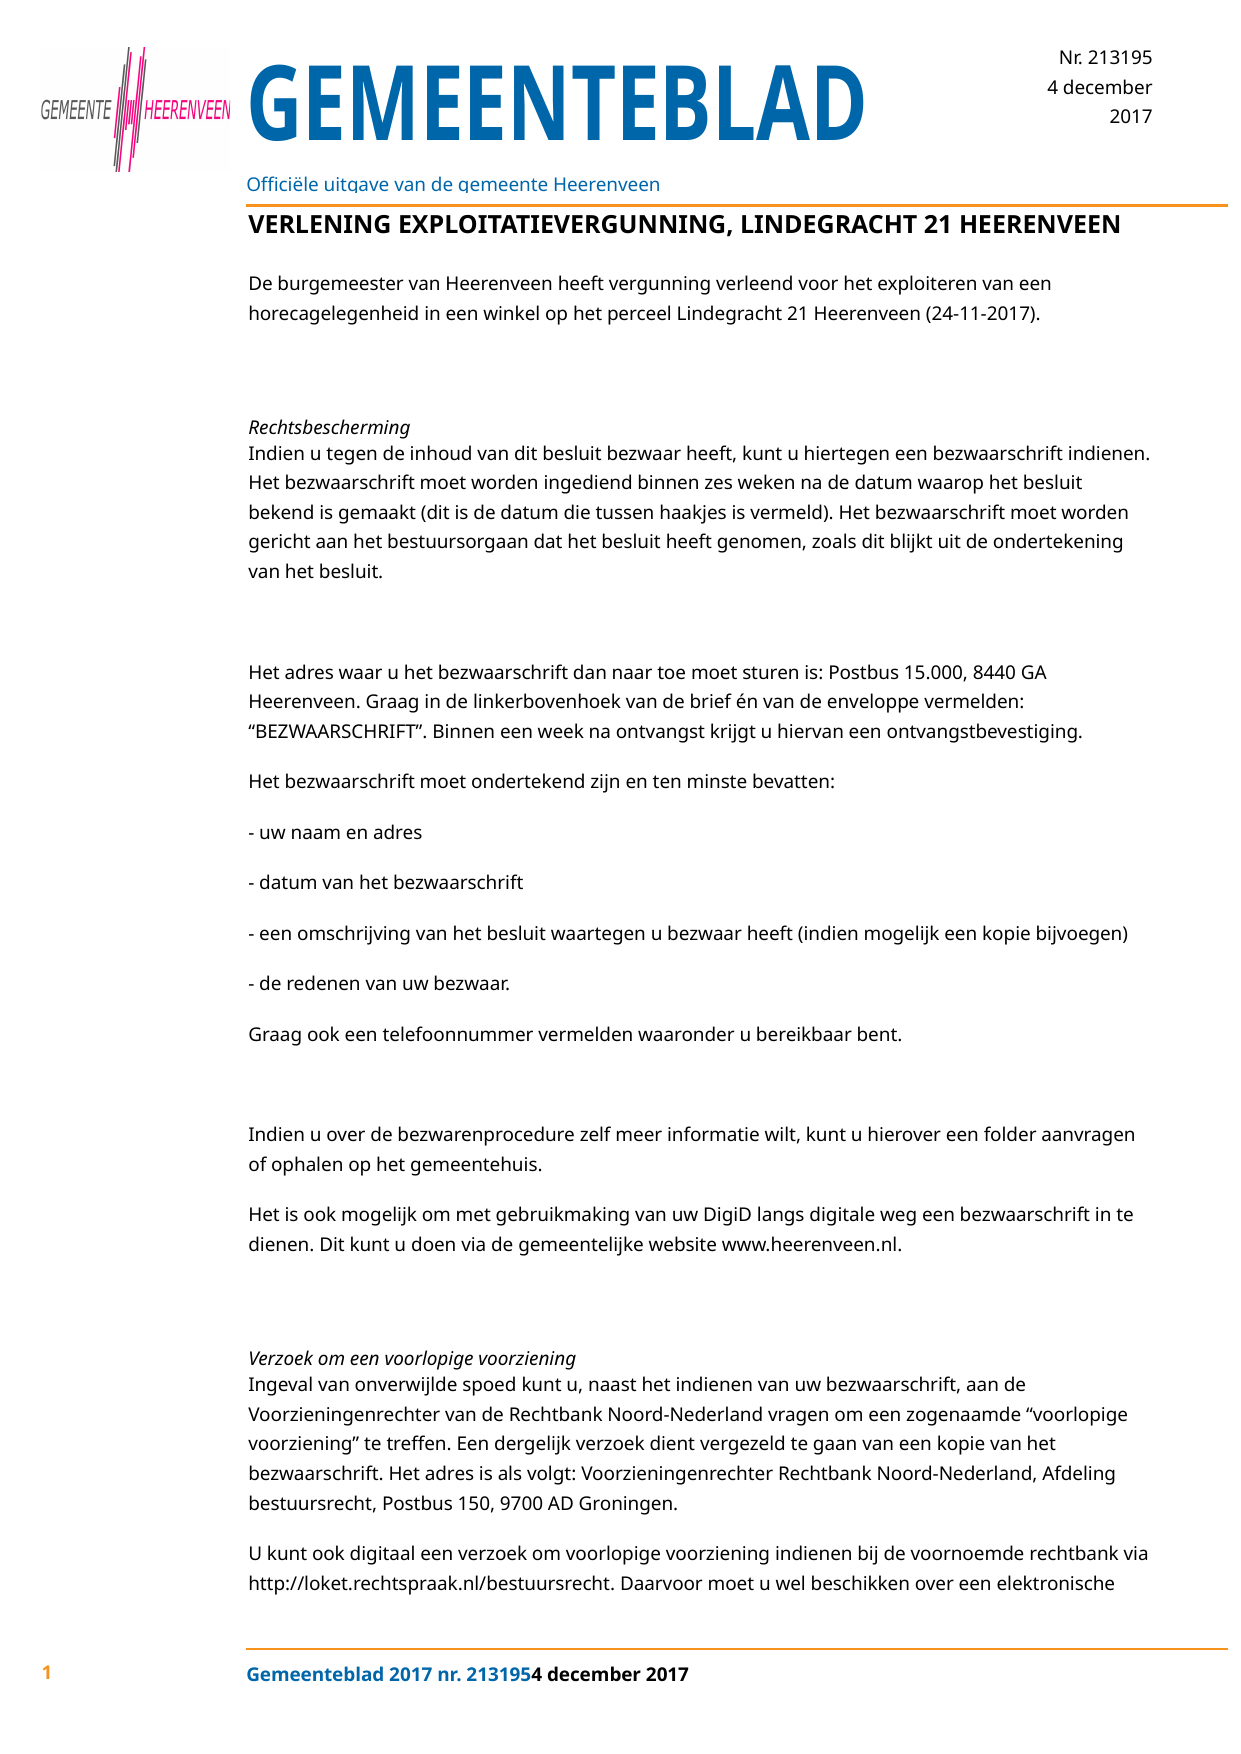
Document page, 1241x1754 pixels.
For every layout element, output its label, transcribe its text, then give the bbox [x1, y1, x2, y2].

text Ingeval van onverwijlde spoed kunt u, naast het indienen van uw bezwaarschrift, aan de Voorzieningenrechter van de Rechtbank Noord-Nederland vragen om een zogenaamde “voorlopige voorziening” te treffen. Een dergelijk verzoek dient vergezeld te gaan van een kopie van het bezwaarschrift. Het adres is als volgt: Voorzieningenrechter Rechtbank Noord-Nederland, Afdeling bestuursrecht, Postbus 150, 9700 AD Groningen. [248, 1371, 1152, 1515]
text Het adres waar u het bezwaarschrift dan naar toe moet sturen is: Postbus 15.000, 8440 GA Heerenveen. Graag in de linkerbovenhoek van de brief én van de enveloppe vermelden: “BEZWAARSCHRIFT”. Binnen een week na ontvangst krijgt u hiervan een ontvangstbevestiging. [248, 659, 1152, 744]
text VERLENING EXPLOITATIEVERGUNNING, LINDEGRACHT 21 HEERENVEEN [248, 207, 1152, 241]
text Het is ook mogelijk om met gebruikmaking van uw DigiD langs digitale weg een bezwaarschrift in te dienen. Dit kunt u doen via de gemeentelijke website www.heerenveen.nl. [248, 1202, 1152, 1257]
text - uw naam en adres [248, 819, 1152, 845]
text De burgemeester van Heerenveen heeft vergunning verleend voor het exploiteren van een horecagelegenheid in een winkel op het perceel Lindegracht 21 Heerenveen (24-11-2017). [248, 270, 1152, 326]
text - de redenen van uw bezwaar. [248, 970, 1152, 996]
text Verzoek om een voorlopige voorziening [248, 1346, 1152, 1371]
text - datum van het bezwaarschrift [248, 869, 1152, 895]
picture [41, 47, 231, 172]
text U kunt ook digitaal een verzoek om voorlopige voorziening indienen bij de voornoemde rechtbank via http://loket.rechtspraak.nl/bestuursrecht. Daarvoor moet u wel beschikken over een elektronische [248, 1540, 1152, 1595]
text Indien u tegen de inhoud van dit besluit bezwaar heeft, kunt u hiertegen een bezwaarschrift indienen. Het bezwaarschrift moet worden ingediend binnen zes weken na de datum waarop het besluit bekend is gemaakt (dit is de datum die tussen haakjes is vermeld). Het bezwaarschrift moet worden gericht aan het bestuursorgaan dat het besluit heeft genomen, zoals dit blijkt uit de ondertekening van het besluit. [248, 440, 1152, 584]
text Het bezwaarschrift moet ondertekend zijn en ten minste bevatten: [248, 769, 1152, 794]
text Indien u over de bezwarenprocedure zelf meer informatie wilt, kunt u hierover een folder aanvragen of ophalen op het gemeentehuis. [248, 1122, 1152, 1177]
text - een omschrijving van het besluit waartegen u bezwaar heeft (indien mogelijk een kopie bijvoegen) [248, 920, 1152, 946]
text Rechtsbescherming [248, 414, 1152, 440]
text Graag ook een telefoonnummer vermelden waaronder u bereikbaar bent. [248, 1021, 1152, 1047]
